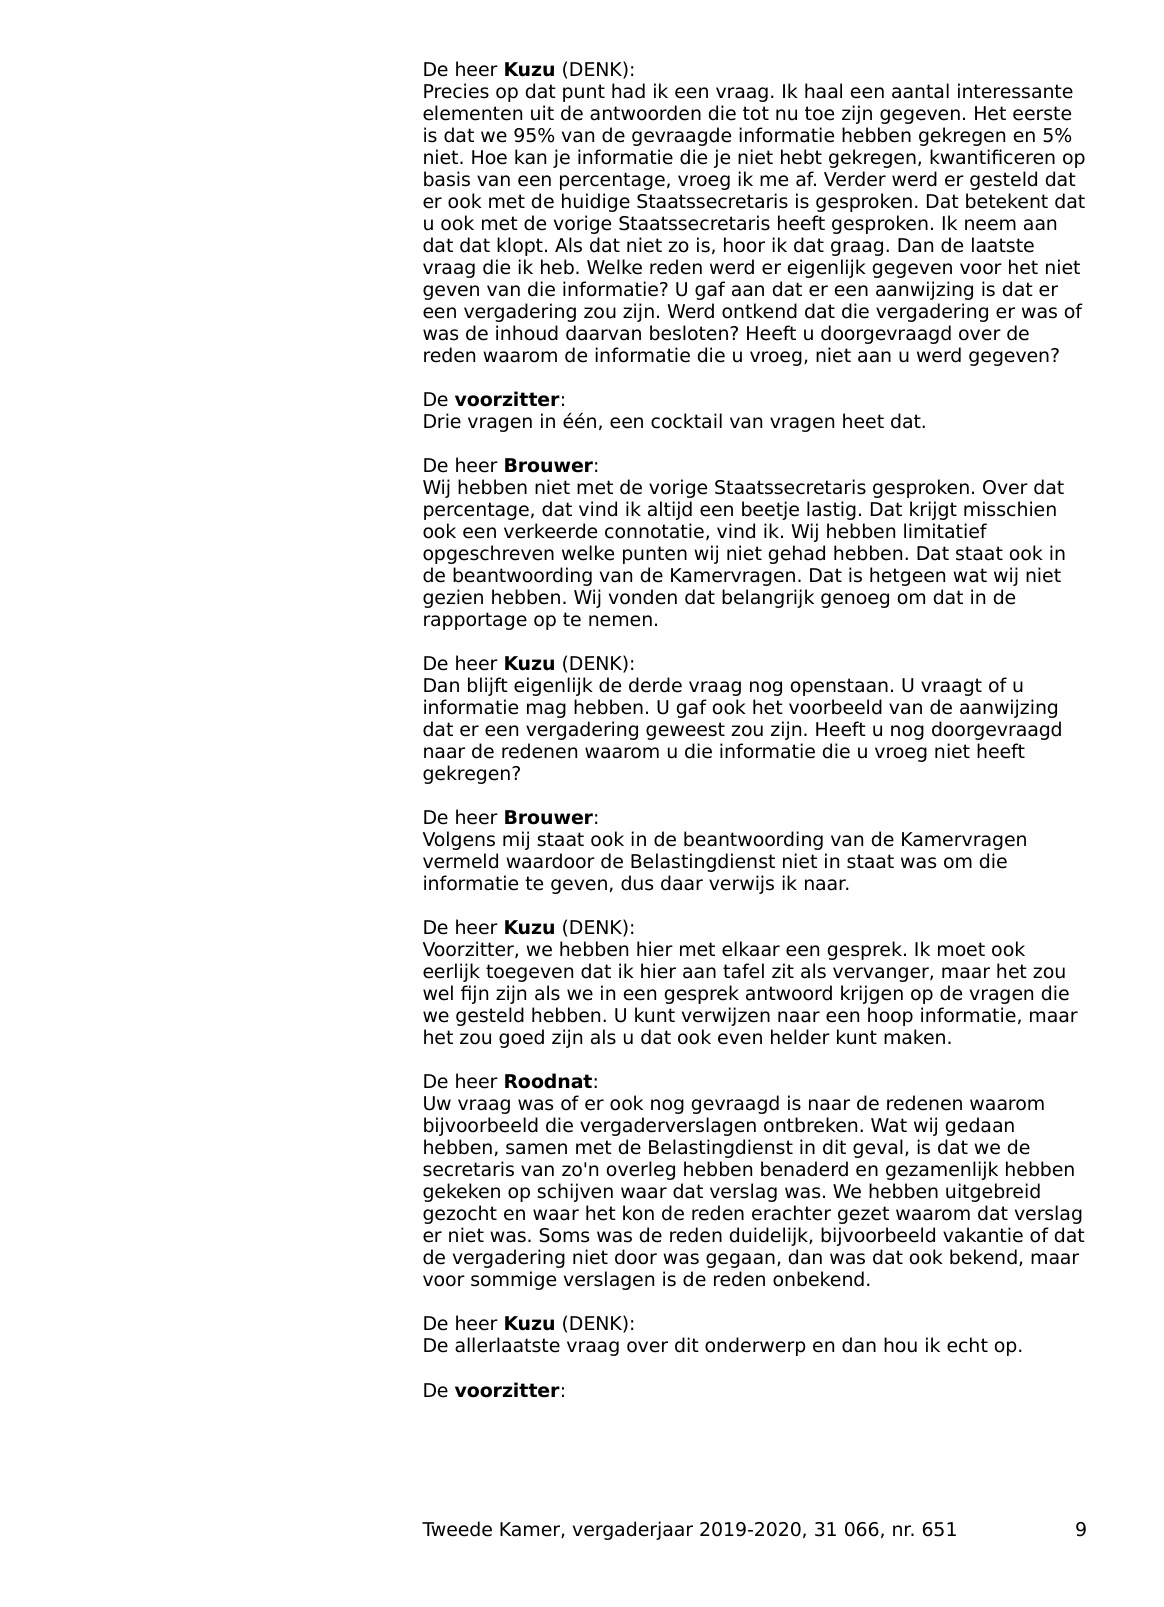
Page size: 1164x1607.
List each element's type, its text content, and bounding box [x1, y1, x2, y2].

text Wij hebben niet met de vorige Staatssecretaris gesproken. Over dat percentage, dat vind ik altijd een beetje lastig. Dat krijgt misschien ook een verkeerde connotatie, vind ik. Wij hebben limitatief opgeschreven welke punten wij niet gehad hebben. Dat staat ook in de beantwoording van de Kamervragen. Dat is hetgeen wat wij niet gezien hebben. Wij vonden dat belangrijk genoeg om dat in de rapportage op te nemen. [422, 477, 1087, 631]
text De heer Kuzu (DENK): [422, 917, 1087, 939]
text Precies op dat punt had ik een vraag. Ik haal een aantal interessante elementen uit de antwoorden die tot nu toe zijn gegeven. Het eerste is dat we 95% van de gevraagde informatie hebben gekregen en 5% niet. Hoe kan je informatie die je niet hebt gekregen, kwantificeren op basis van een percentage, vroeg ik me af. Verder werd er gesteld dat er ook met de huidige Staatssecretaris is gesproken. Dat betekent dat u ook met de vorige Staatssecretaris heeft gesproken. Ik neem aan dat dat klopt. Als dat niet zo is, hoor ik dat graag. Dan de laatste vraag die ik heb. Welke reden werd er eigenlijk gegeven voor het niet geven van die informatie? U gaf aan dat er een aanwijzing is dat er een vergadering zou zijn. Werd ontkend dat die vergadering er was of was de inhoud daarvan besloten? Heeft u doorgevraagd over de reden waarom de informatie die u vroeg, niet aan u werd gegeven? [422, 81, 1087, 367]
text Volgens mij staat ook in de beantwoording van de Kamervragen vermeld waardoor de Belastingdienst niet in staat was om die informatie te geven, dus daar verwijs ik naar. [422, 829, 1087, 895]
text De voorzitter: [422, 1379, 1087, 1401]
text De heer Kuzu (DENK): [422, 59, 1087, 81]
text Drie vragen in één, een cocktail van vragen heet dat. [422, 411, 1087, 433]
text De heer Roodnat: [422, 1071, 1087, 1093]
text De heer Kuzu (DENK): [422, 653, 1087, 675]
text De heer Brouwer: [422, 807, 1087, 829]
text Uw vraag was of er ook nog gevraagd is naar de redenen waarom bijvoorbeeld die vergaderverslagen ontbreken. Wat wij gedaan hebben, samen met de Belastingdienst in dit geval, is dat we de secretaris van zo'n overleg hebben benaderd en gezamenlijk hebben gekeken op schijven waar dat verslag was. We hebben uitgebreid gezocht en waar het kon de reden erachter gezet waarom dat verslag er niet was. Soms was de reden duidelijk, bijvoorbeeld vakantie of dat de vergadering niet door was gegaan, dan was dat ook bekend, maar voor sommige verslagen is de reden onbekend. [422, 1093, 1087, 1291]
text Voorzitter, we hebben hier met elkaar een gesprek. Ik moet ook eerlijk toegeven dat ik hier aan tafel zit als vervanger, maar het zou wel fijn zijn als we in een gesprek antwoord krijgen op de vragen die we gesteld hebben. U kunt verwijzen naar een hoop informatie, maar het zou goed zijn als u dat ook even helder kunt maken. [422, 939, 1087, 1049]
text Dan blijft eigenlijk de derde vraag nog openstaan. U vraagt of u informatie mag hebben. U gaf ook het voorbeeld van de aanwijzing dat er een vergadering geweest zou zijn. Heeft u nog doorgevraagd naar de redenen waarom u die informatie die u vroeg niet heeft gekregen? [422, 675, 1087, 785]
text De heer Kuzu (DENK): [422, 1313, 1087, 1335]
text De allerlaatste vraag over dit onderwerp en dan hou ik echt op. [422, 1335, 1087, 1357]
text De voorzitter: [422, 389, 1087, 411]
text De heer Brouwer: [422, 455, 1087, 477]
